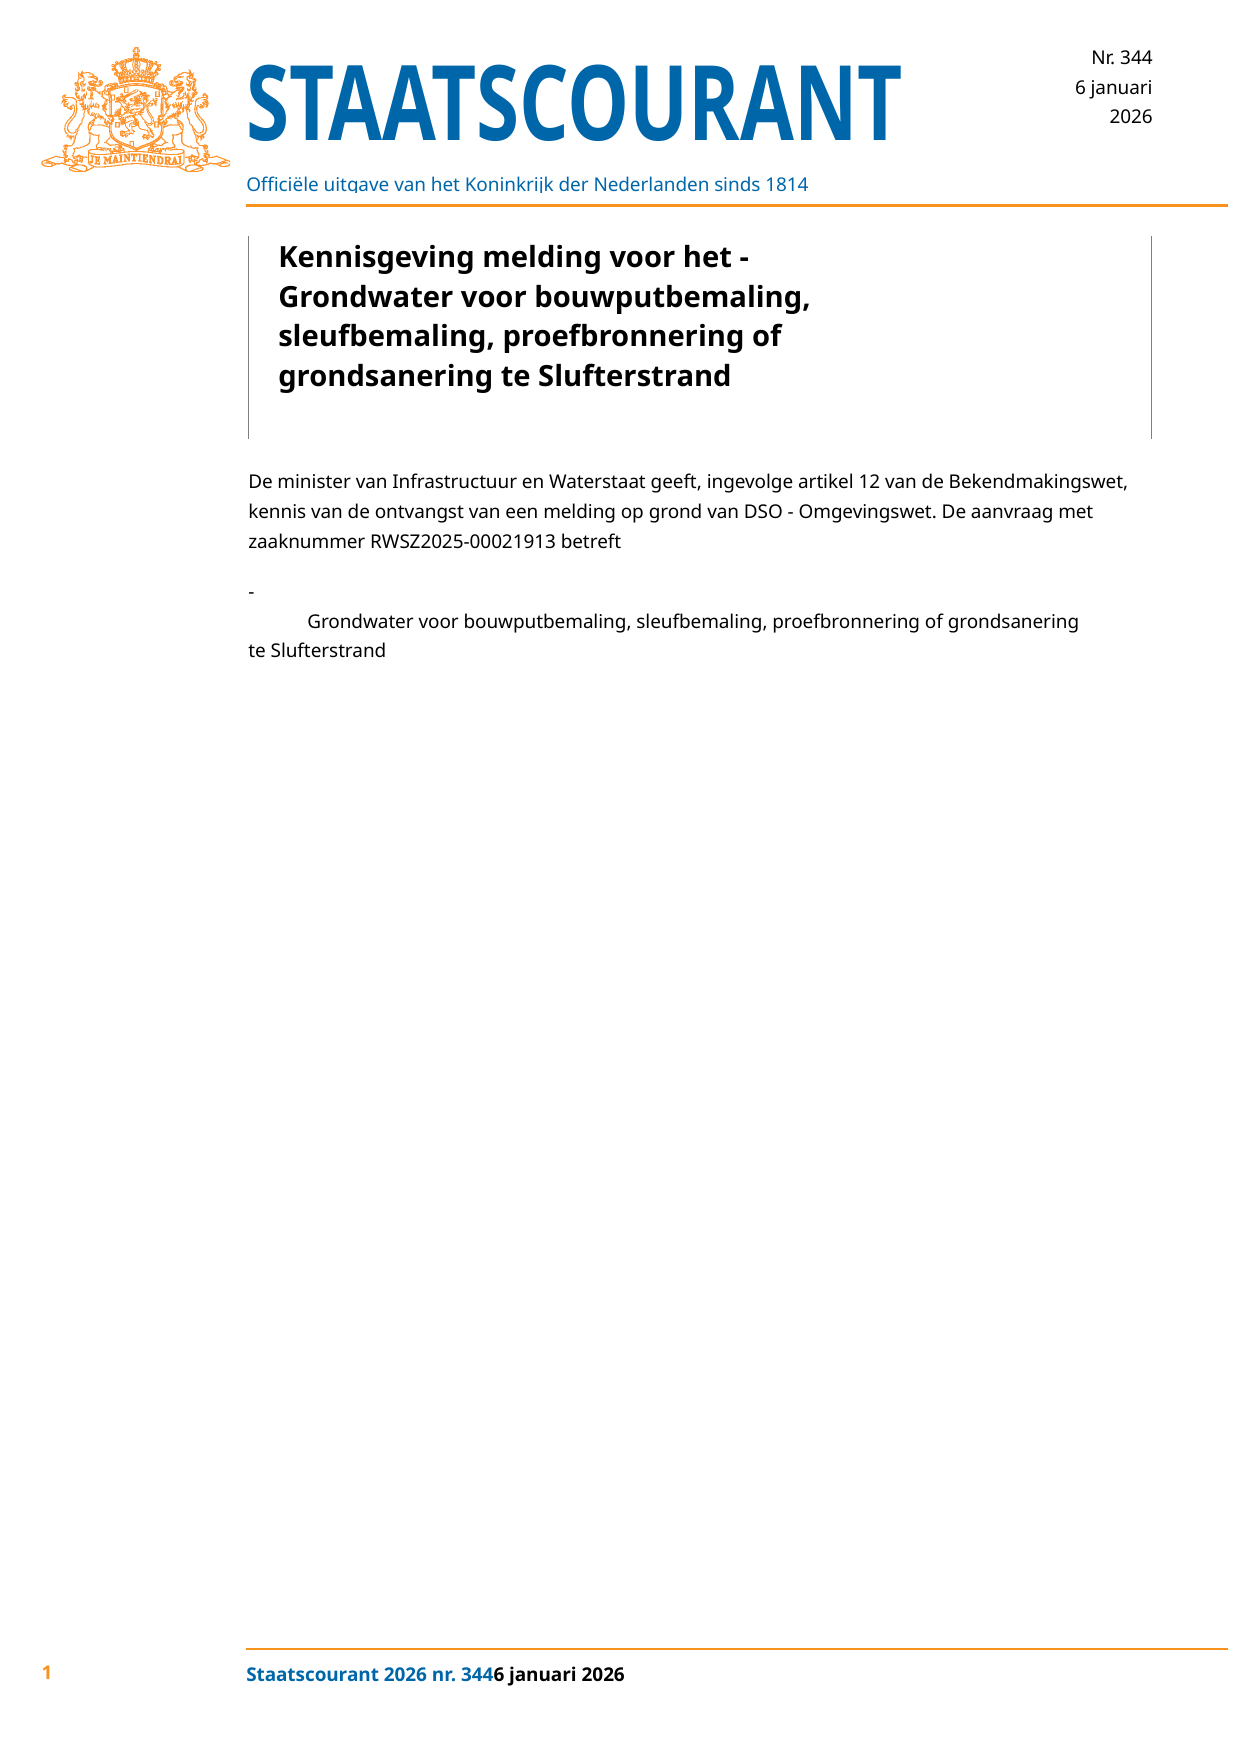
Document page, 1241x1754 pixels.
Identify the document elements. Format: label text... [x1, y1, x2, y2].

picture [912, 236, 1090, 414]
picture [41, 47, 231, 172]
table_header [1090, 236, 1151, 413]
text te Slufterstrand [248, 637, 1152, 663]
table_header [850, 414, 1151, 439]
list Grondwater voor bouwputbemaling, sleufbemaling, proefbronnering of grondsanering [248, 608, 1152, 633]
table_header Kennisgeving melding voor het -Grondwater voor bouwputbemaling, sleufbemaling, proefbronnering of grondsanering te Slufterstrand [249, 236, 850, 439]
table_header [850, 236, 912, 413]
text De minister van Infrastructuur en Waterstaat geeft, ingevolge artikel 12 van de Bekendmakingswet, kennis van de ontvangst van een melding op grond van DSO - Omgevingswet. De aanvraag met zaaknummer RWSZ2025-00021913 betreft [248, 469, 1152, 553]
